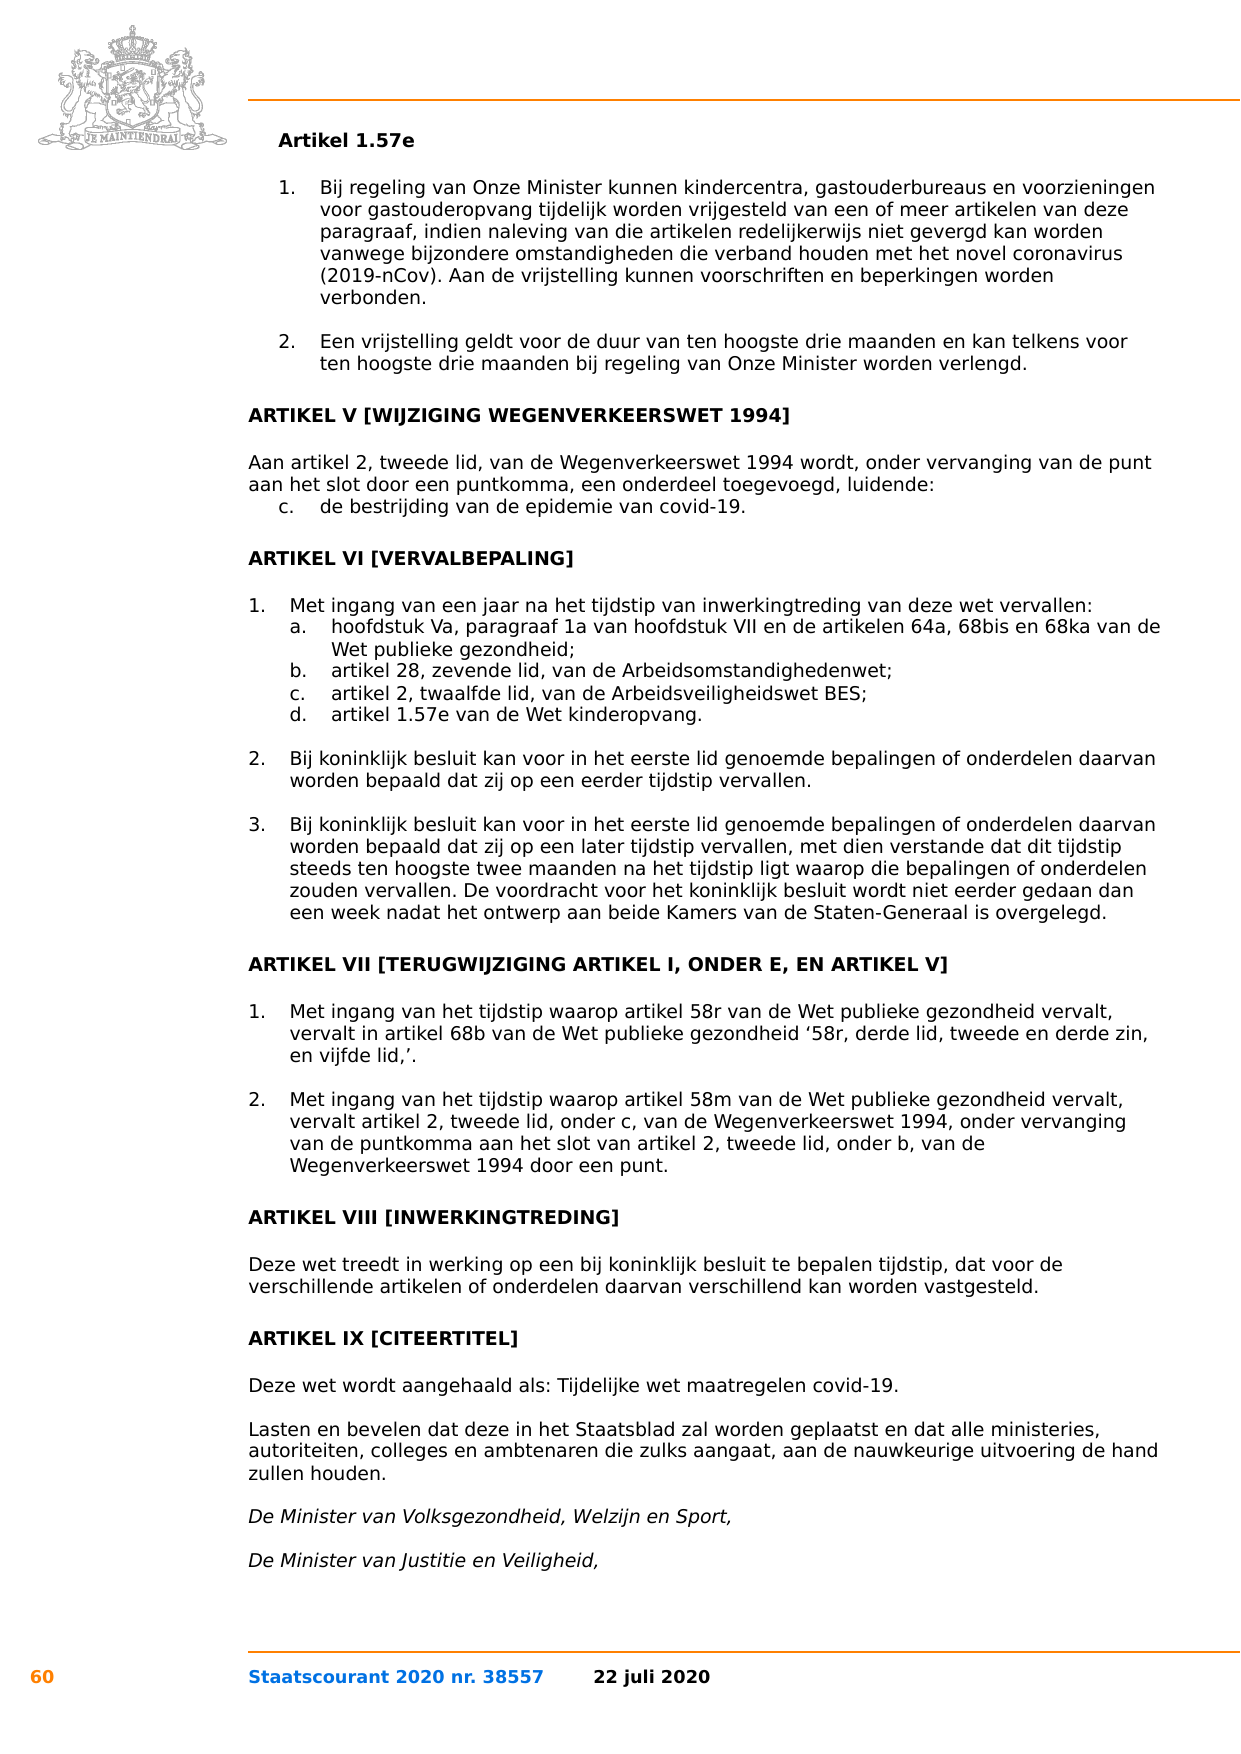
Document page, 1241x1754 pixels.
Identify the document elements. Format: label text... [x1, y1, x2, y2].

text 2. Met ingang van het tijdstip waarop artikel 58m van de Wet publieke gezondheid vervalt, vervalt artikel 2, tweede lid, onder c, van de Wegenverkeerswet 1994, onder vervanging van de puntkomma aan het slot van artikel 2, tweede lid, onder b, van de Wegenverkeerswet 1994 door een punt. [248, 1089, 1163, 1177]
text d. artikel 1.57e van de Wet kinderopvang. [289, 704, 1163, 726]
subtitle ARTIKEL IX [CITEERTITEL] [248, 1328, 1163, 1349]
subtitle Artikel 1.57e [278, 130, 1163, 152]
subtitle ARTIKEL VII [TERUGWIJZIGING ARTIKEL I, ONDER E, EN ARTIKEL V] [248, 954, 1163, 976]
text 2. Bij koninklijk besluit kan voor in het eerste lid genoemde bepalingen of onderdelen daarvan worden bepaald dat zij op een eerder tijdstip vervallen. [248, 748, 1163, 792]
text Lasten en bevelen dat deze in het Staatsblad zal worden geplaatst en dat alle ministeries, autoriteiten, colleges en ambtenaren die zulks aangaat, aan de nauwkeurige uitvoering de hand zullen houden. [248, 1418, 1163, 1484]
text b. artikel 28, zevende lid, van de Arbeidsomstandighedenwet; [289, 660, 1163, 682]
subtitle ARTIKEL VI [VERVALBEPALING] [248, 547, 1163, 569]
picture [38, 25, 227, 150]
text De Minister van Volksgezondheid, Welzijn en Sport, [248, 1506, 1163, 1528]
text 1. Met ingang van het tijdstip waarop artikel 58r van de Wet publieke gezondheid vervalt, vervalt in artikel 68b van de Wet publieke gezondheid ‘58r, derde lid, tweede en derde zin, en vijfde lid,’. [248, 1001, 1163, 1067]
text De Minister van Justitie en Veiligheid, [248, 1550, 1163, 1572]
text Deze wet wordt aangehaald als: Tijdelijke wet maatregelen covid-19. [248, 1374, 1163, 1397]
text c. artikel 2, twaalfde lid, van de Arbeidsveiligheidswet BES; [289, 682, 1163, 704]
text Deze wet treedt in werking op een bij koninklijk besluit te bepalen tijdstip, dat voor de verschillende artikelen of onderdelen daarvan verschillend kan worden vastgesteld. [248, 1254, 1163, 1298]
text c. de bestrijding van de epidemie van covid-19. [278, 496, 1163, 517]
text Aan artikel 2, tweede lid, van de Wegenverkeerswet 1994 wordt, onder vervanging van de punt aan het slot door een puntkomma, een onderdeel toegevoegd, luidende: [248, 452, 1163, 496]
subtitle ARTIKEL V [WIJZIGING WEGENVERKEERSWET 1994] [248, 404, 1163, 427]
text 3. Bij koninklijk besluit kan voor in het eerste lid genoemde bepalingen of onderdelen daarvan worden bepaald dat zij op een later tijdstip vervallen, met dien verstande dat dit tijdstip steeds ten hoogste twee maanden na het tijdstip ligt waarop die bepalingen of onderdelen zouden vervallen. De voordracht voor het koninklijk besluit wordt niet eerder gedaan dan een week nadat het ontwerp aan beide Kamers van de Staten-Generaal is overgelegd. [248, 814, 1163, 924]
subtitle ARTIKEL VIII [INWERKINGTREDING] [248, 1207, 1163, 1229]
text a. hoofdstuk Va, paragraaf 1a van hoofdstuk VII en de artikelen 64a, 68bis en 68ka van de Wet publieke gezondheid; [289, 616, 1163, 660]
text 1. Met ingang van een jaar na het tijdstip van inwerkingtreding van deze wet vervallen: [248, 594, 1163, 616]
text 2. Een vrijstelling geldt voor de duur van ten hoogste drie maanden en kan telkens voor ten hoogste drie maanden bij regeling van Onze Minister worden verlengd. [278, 331, 1163, 374]
text 1. Bij regeling van Onze Minister kunnen kindercentra, gastouderbureaus en voorzieningen voor gastouderopvang tijdelijk worden vrijgesteld van een of meer artikelen van deze paragraaf, indien naleving van die artikelen redelijkerwijs niet gevergd kan worden vanwege bijzondere omstandigheden die verband houden met het novel coronavirus (2019-nCov). Aan de vrijstelling kunnen voorschriften en beperkingen worden verbonden. [278, 177, 1163, 309]
